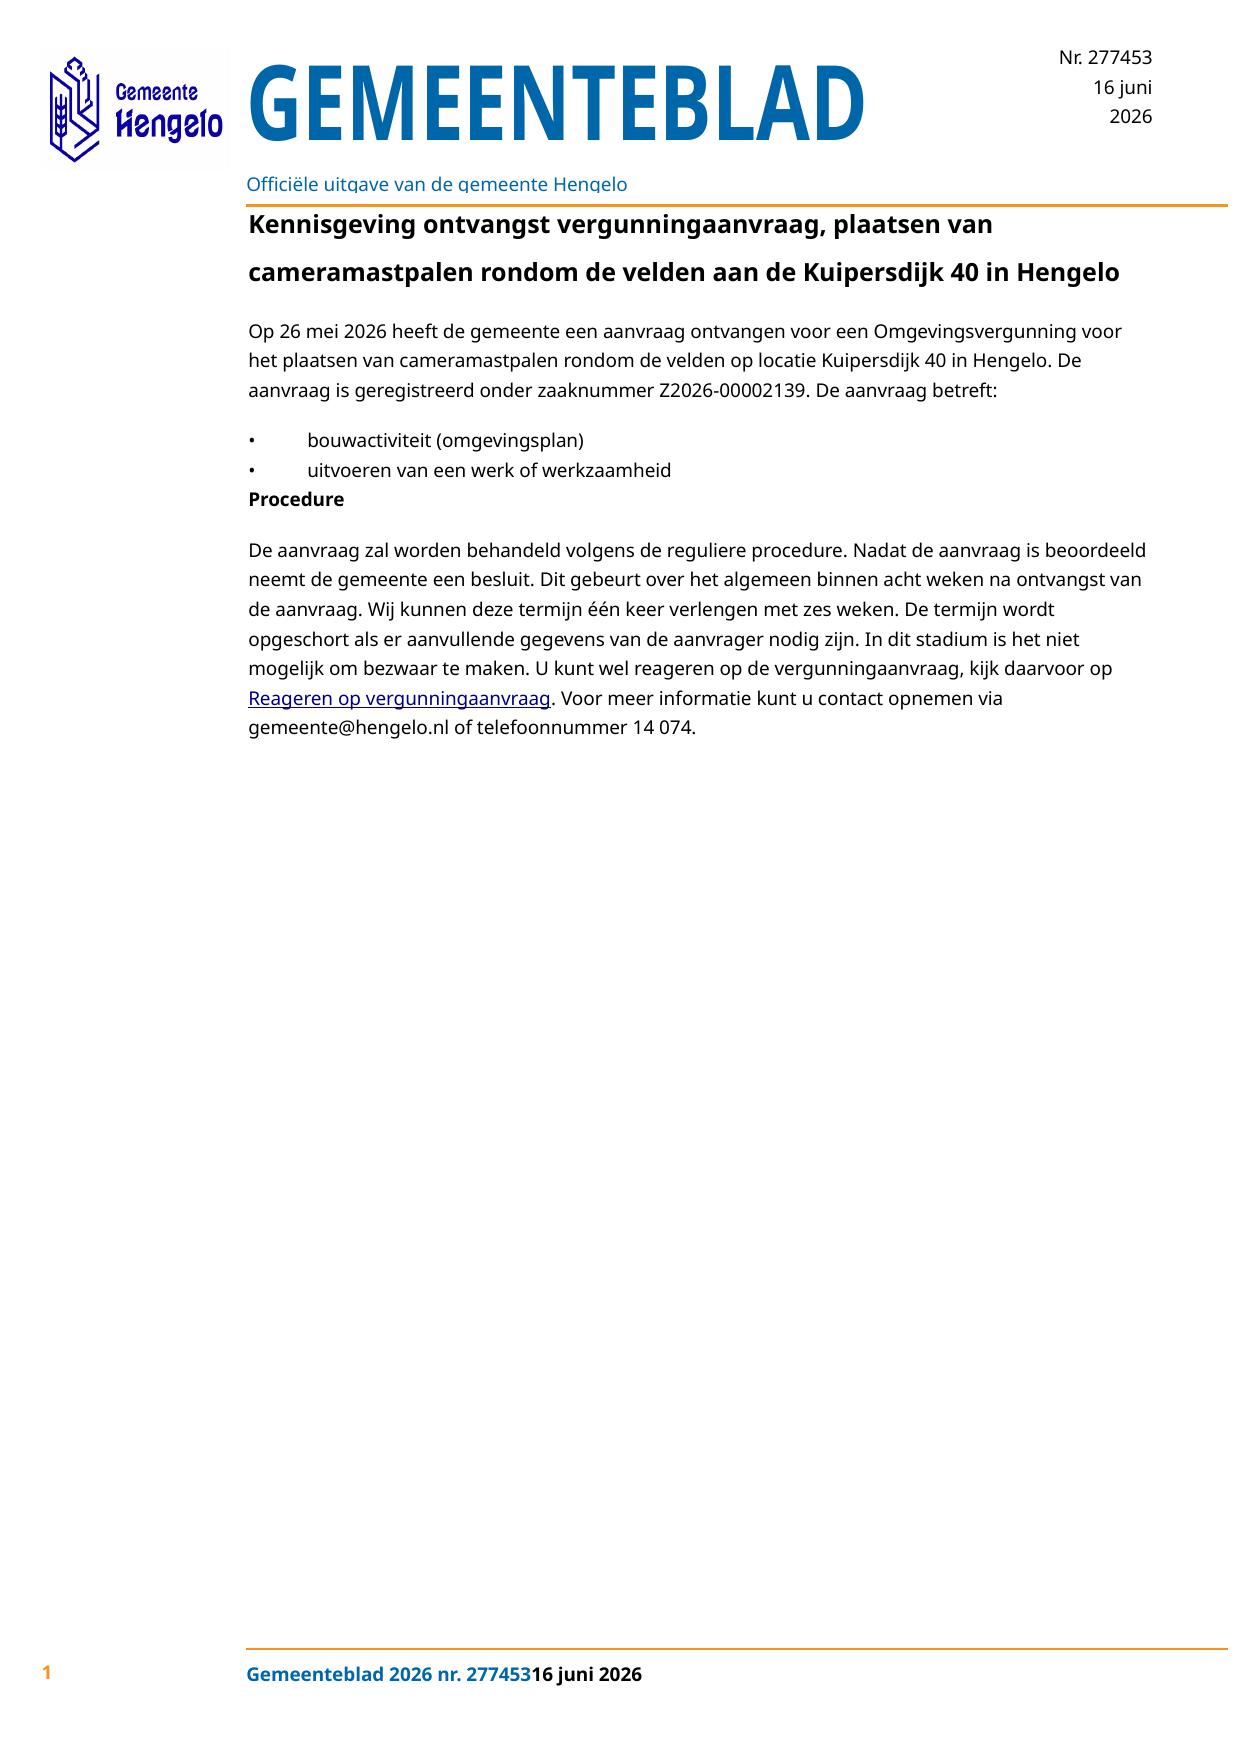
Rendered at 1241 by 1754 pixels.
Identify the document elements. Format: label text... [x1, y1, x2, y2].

list bouwactiviteit (omgevingsplan) [248, 427, 1152, 453]
text De aanvraag zal worden behandeld volgens de reguliere procedure. Nadat de aanvraag is beoordeeld neemt de gemeente een besluit. Dit gebeurt over het algemeen binnen acht weken na ontvangst van de aanvraag. Wij kunnen deze termijn één keer verlengen met zes weken. De termijn wordt opgeschort als er aanvullende gegevens van de aanvrager nodig zijn. In dit stadium is het niet mogelijk om bezwaar te maken. U kunt wel reageren op de vergunningaanvraag, kijk daarvoor op Reageren op vergunningaanvraag. Voor meer informatie kunt u contact opnemen via gemeente@hengelo.nl of telefoonnummer 14 074. [248, 537, 1152, 740]
picture [41, 47, 231, 172]
text Procedure [248, 487, 1152, 512]
text Op 26 mei 2026 heeft de gemeente een aanvraag ontvangen voor een Omgevingsvergunning voor het plaatsen van cameramastpalen rondom de velden op locatie Kuipersdijk 40 in Hengelo. De aanvraag is geregistreerd onder zaaknummer Z2026-00002139. De aanvraag betreft: [248, 318, 1152, 403]
text Kennisgeving ontvangst vergunningaanvraag, plaatsen van cameramastpalen rondom de velden aan de Kuipersdijk 40 in Hengelo [248, 207, 1152, 288]
list uitvoeren van een werk of werkzaamheid [248, 457, 1152, 483]
